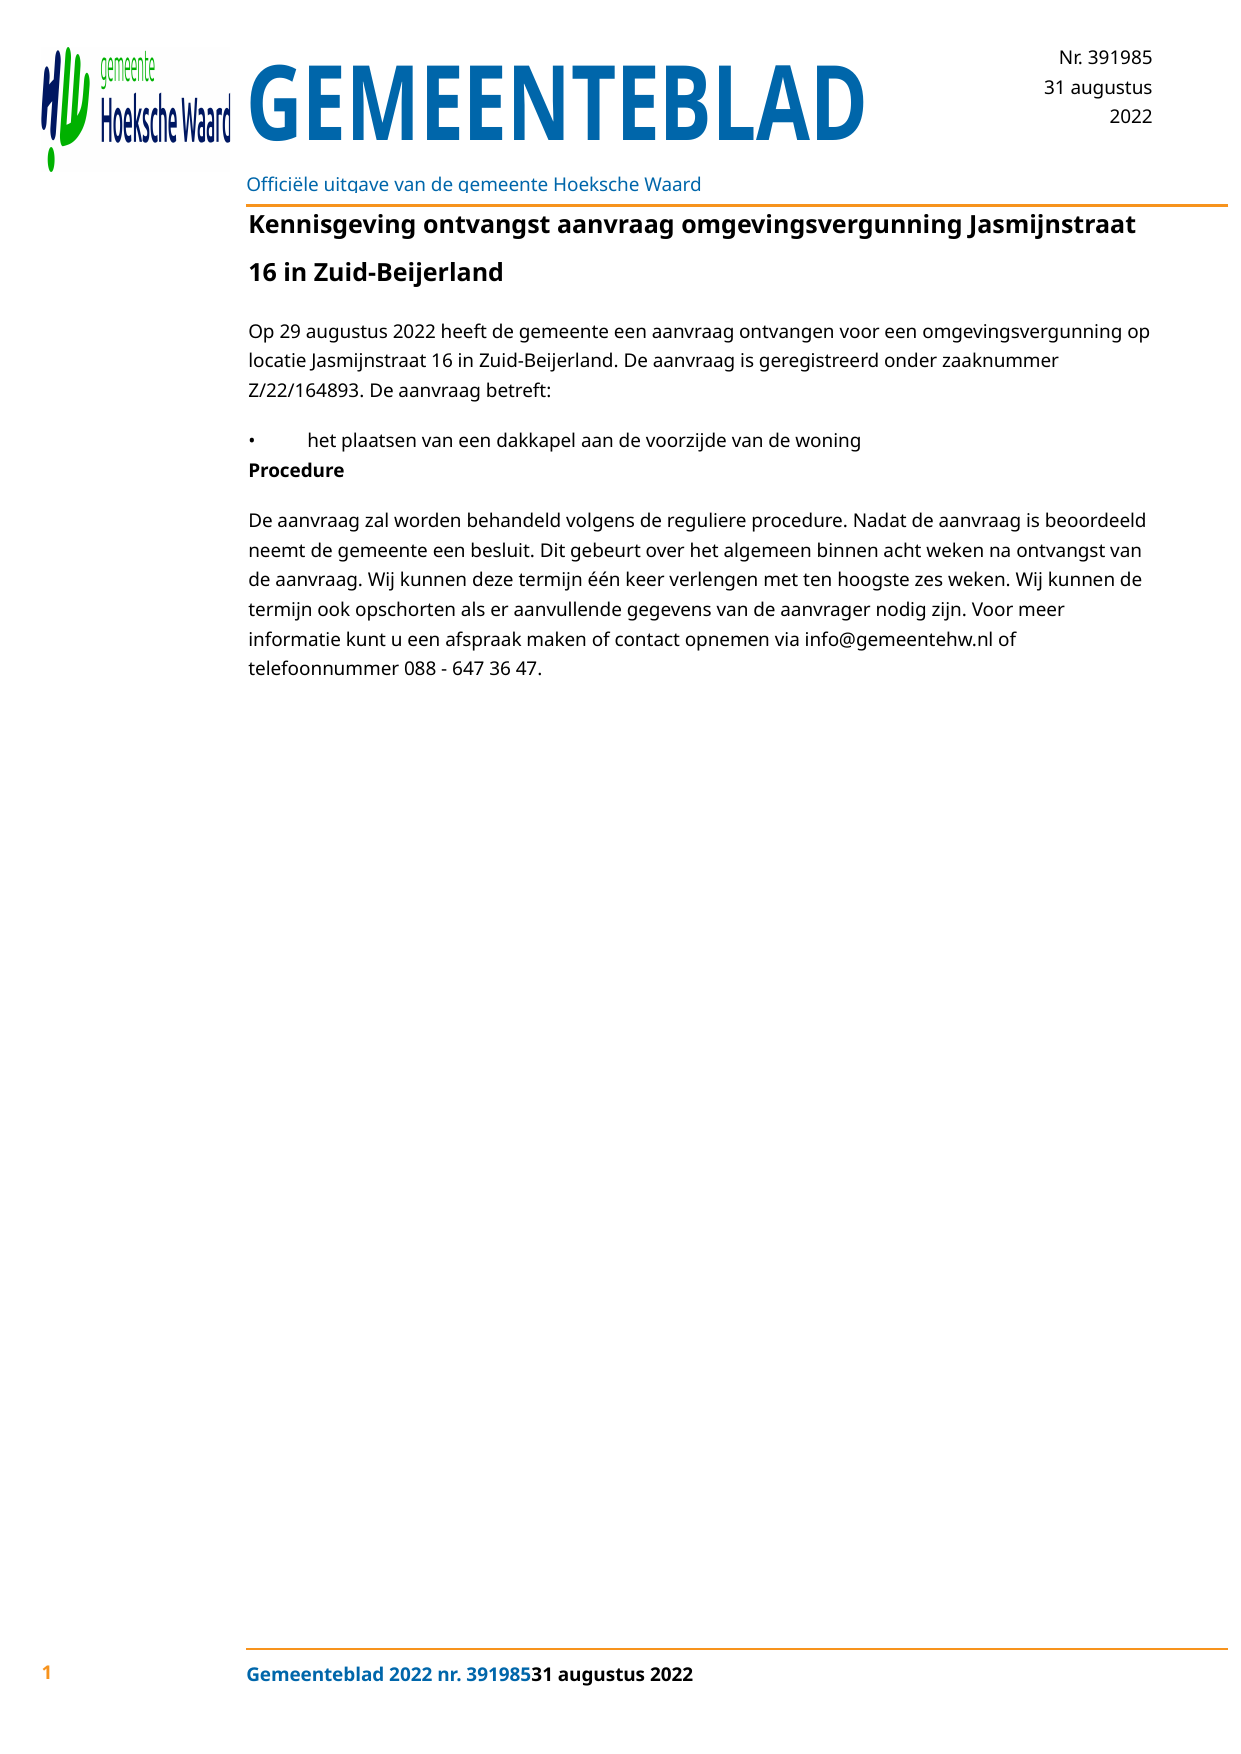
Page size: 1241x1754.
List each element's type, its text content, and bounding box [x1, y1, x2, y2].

text Kennisgeving ontvangst aanvraag omgevingsvergunning Jasmijnstraat 16 in Zuid-Beijerland [248, 207, 1152, 288]
text Procedure [248, 457, 1152, 483]
picture [41, 47, 231, 172]
text Op 29 augustus 2022 heeft de gemeente een aanvraag ontvangen voor een omgevingsvergunning op locatie Jasmijnstraat 16 in Zuid-Beijerland. De aanvraag is geregistreerd onder zaaknummer Z/22/164893. De aanvraag betreft: [248, 318, 1152, 403]
list het plaatsen van een dakkapel aan de voorzijde van de woning [248, 427, 1152, 453]
text De aanvraag zal worden behandeld volgens de reguliere procedure. Nadat de aanvraag is beoordeeld neemt de gemeente een besluit. Dit gebeurt over het algemeen binnen acht weken na ontvangst van de aanvraag. Wij kunnen deze termijn één keer verlengen met ten hoogste zes weken. Wij kunnen de termijn ook opschorten als er aanvullende gegevens van de aanvrager nodig zijn. Voor meer informatie kunt u een afspraak maken of contact opnemen via info@gemeentehw.nl of telefoonnummer 088 - 647 36 47. [248, 507, 1152, 681]
